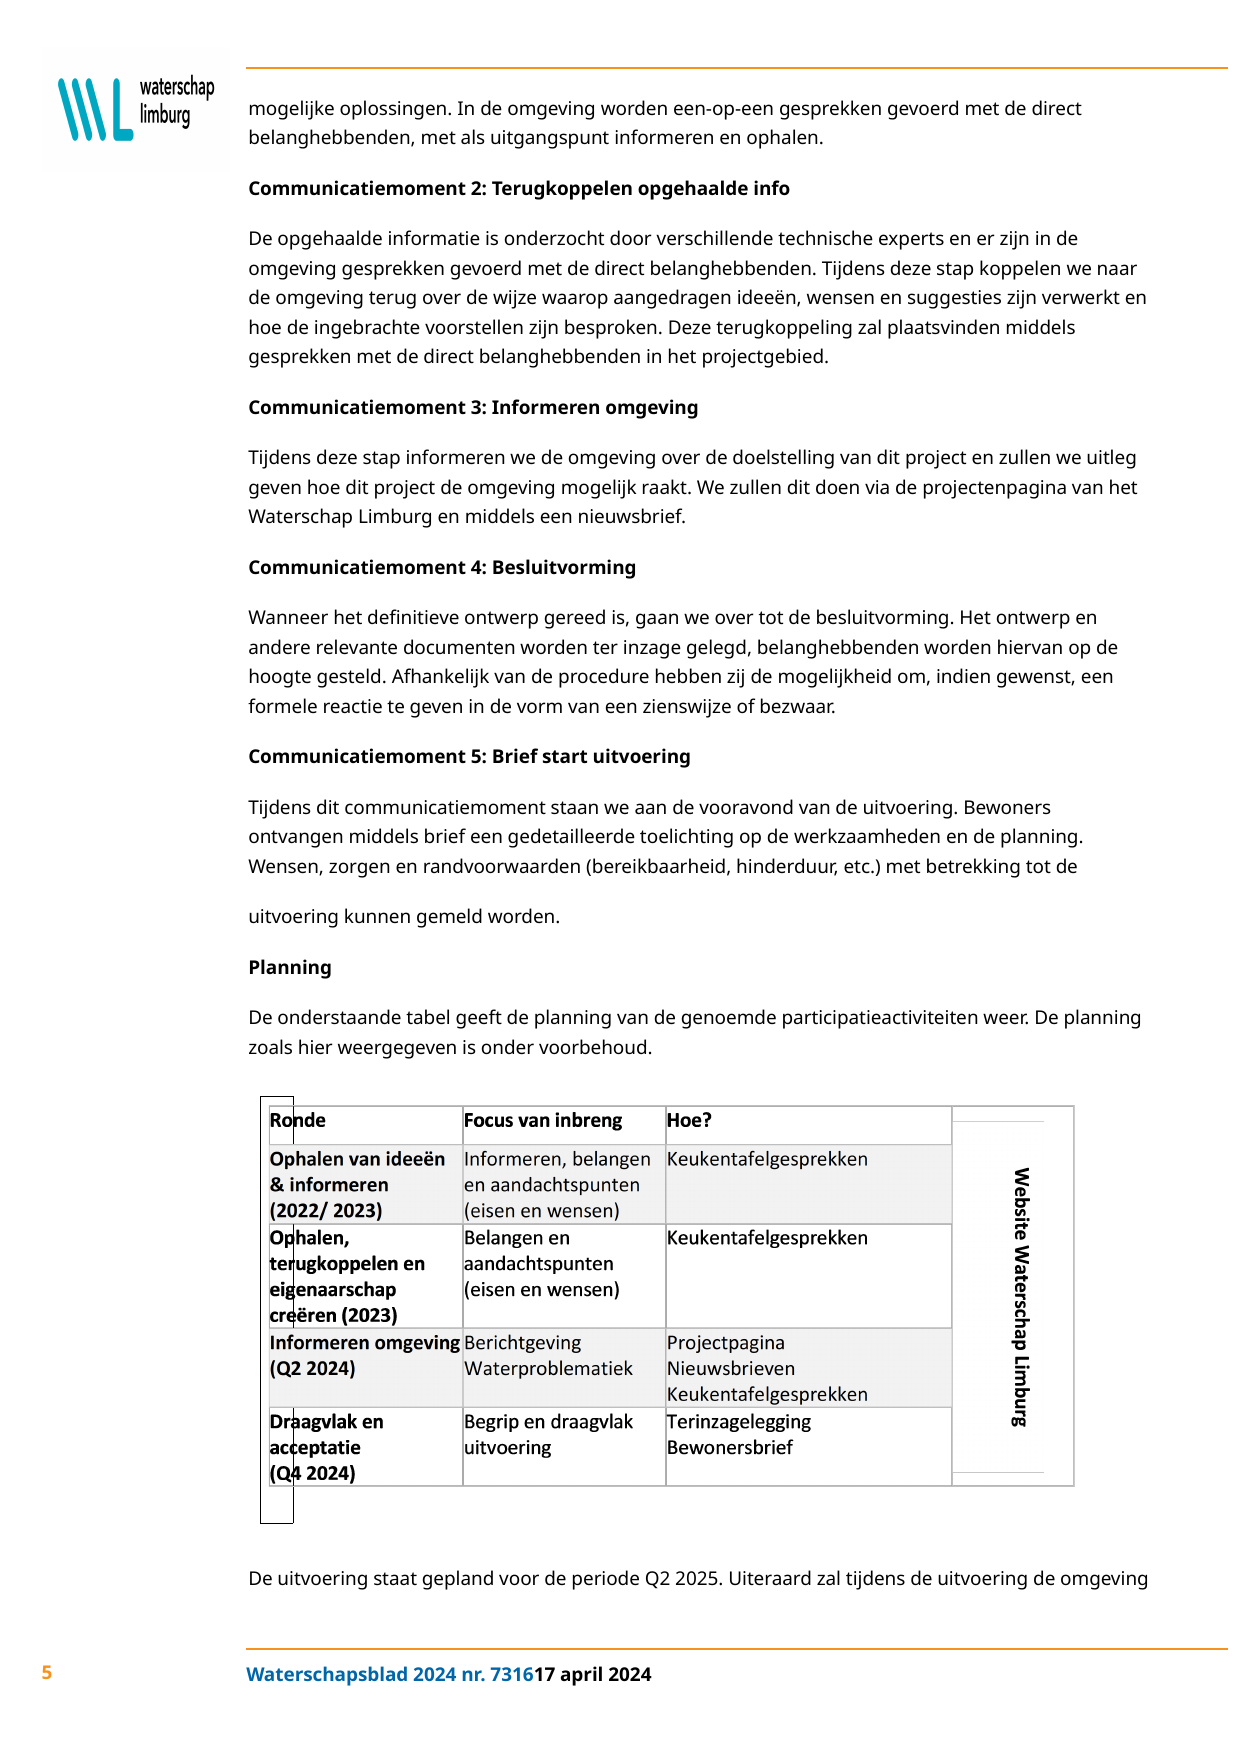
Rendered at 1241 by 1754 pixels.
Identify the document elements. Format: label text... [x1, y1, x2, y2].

text Tijdens deze stap informeren we de omgeving over de doelstelling van dit project en zullen we uitleg geven hoe dit project de omgeving mogelijk raakt. We zullen dit doen via de projectenpagina van het Waterschap Limburg en middels een nieuwsbrief. [248, 444, 1152, 529]
text De opgehaalde informatie is onderzocht door verschillende technische experts en er zijn in de omgeving gesprekken gevoerd met de direct belanghebbenden. Tijdens deze stap koppelen we naar de omgeving terug over de wijze waarop aangedragen ideeën, wensen en suggesties zijn verwerkt en hoe de ingebrachte voorstellen zijn besproken. Deze terugkoppeling zal plaatsvinden middels gesprekken met de direct belanghebbenden in het projectgebied. [248, 225, 1152, 369]
text Communicatiemoment 3: Informeren omgeving [248, 394, 1152, 420]
text Planning [248, 954, 1152, 980]
picture [41, 47, 231, 172]
text Communicatiemoment 4: Besluitvorming [248, 554, 1152, 580]
text Communicatiemoment 5: Brief start uitvoering [248, 743, 1152, 769]
text Communicatiemoment 2: Terugkoppelen opgehaalde info [248, 175, 1152, 201]
text Wanneer het definitieve ontwerp gereed is, gaan we over tot de besluitvorming. Het ontwerp en andere relevante documenten worden ter inzage gelegd, belanghebbenden worden hiervan op de hoogte gesteld. Afhankelijk van de procedure hebben zij de mogelijkheid om, indien gewenst, een formele reactie te geven in de vorm van een zienswijze of bezwaar. [248, 604, 1152, 719]
text mogelijke oplossingen. In de omgeving worden een-op-een gesprekken gevoerd met de direct belanghebbenden, met als uitgangspunt informeren en ophalen. [248, 95, 1152, 150]
text De uitvoering staat gepland voor de periode Q2 2025. Uiteraard zal tijdens de uitvoering de omgeving [248, 1565, 1152, 1591]
text uitvoering kunnen gemeld worden. [248, 903, 1152, 929]
picture [268, 1105, 1173, 1514]
text Tijdens dit communicatiemoment staan we aan de vooravond van de uitvoering. Bewoners ontvangen middels brief een gedetailleerde toelichting op de werkzaamheden en de planning. Wensen, zorgen en randvoorwaarden (bereikbaarheid, hinderduur, etc.) met betrekking tot de [248, 794, 1152, 879]
text De onderstaande tabel geeft de planning van de genoemde participatieactiviteiten weer. De planning zoals hier weergegeven is onder voorbehoud. [248, 1004, 1152, 1060]
